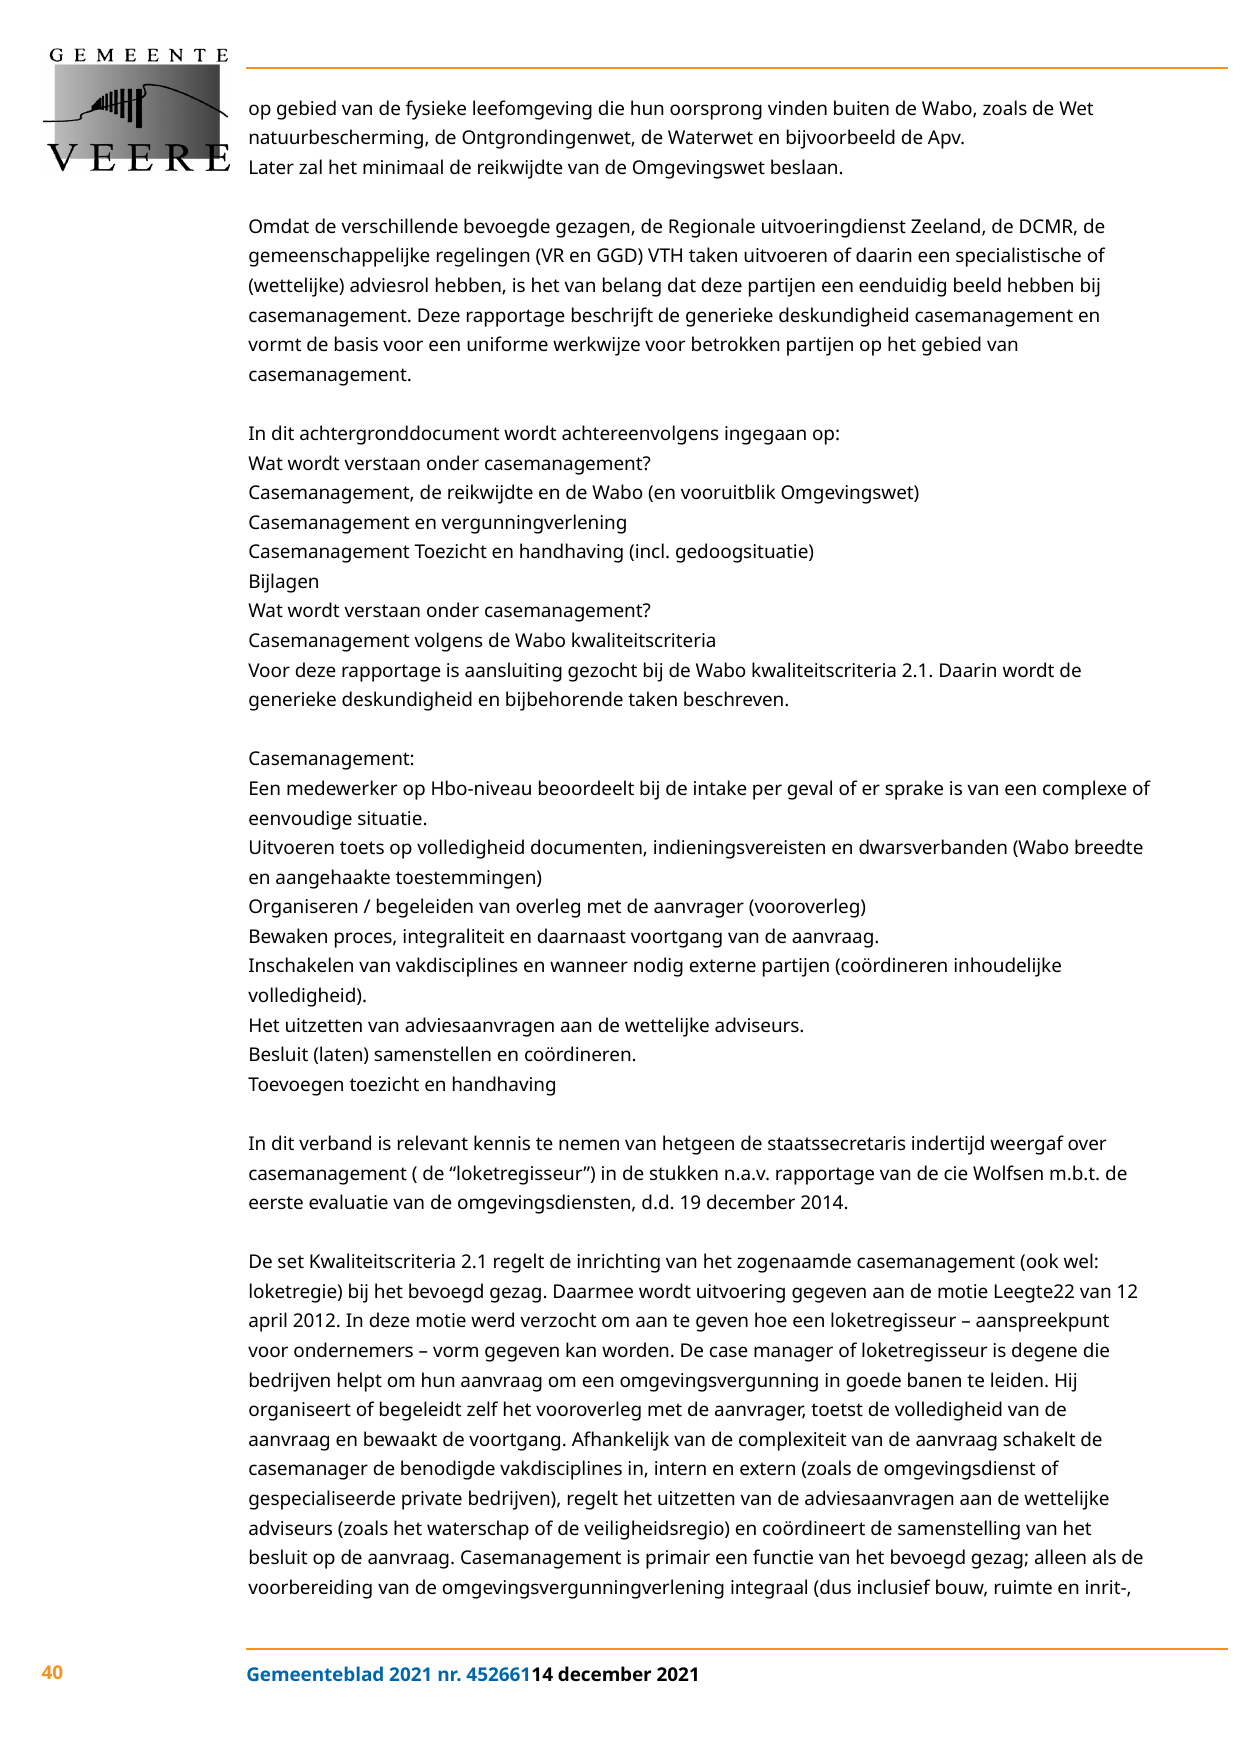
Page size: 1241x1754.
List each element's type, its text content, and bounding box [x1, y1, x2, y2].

text In dit verband is relevant kennis te nemen van hetgeen de staatssecretaris indertijd weergaf over casemanagement ( de “loketregisseur”) in de stukken n.a.v. rapportage van de cie Wolfsen m.b.t. de eerste evaluatie van de omgevingsdiensten, d.d. 19 december 2014. [248, 1130, 1152, 1215]
text Casemanagement Toezicht en handhaving (incl. gedoogsituatie) [248, 538, 1152, 564]
text op gebied van de fysieke leefomgeving die hun oorsprong vinden buiten de Wabo, zoals de Wet natuurbescherming, de Ontgrondingenwet, de Waterwet en bijvoorbeeld de Apv. [248, 95, 1152, 150]
text Organiseren / begeleiden van overleg met de aanvrager (vooroverleg) [248, 893, 1152, 919]
text Bewaken proces, integraliteit en daarnaast voortgang van de aanvraag. [248, 923, 1152, 949]
text Omdat de verschillende bevoegde gezagen, de Regionale uitvoeringdienst Zeeland, de DCMR, de gemeenschappelijke regelingen (VR en GGD) VTH taken uitvoeren of daarin een specialistische of (wettelijke) adviesrol hebben, is het van belang dat deze partijen een eenduidig beeld hebben bij casemanagement. Deze rapportage beschrijft de generieke deskundigheid casemanagement en vormt de basis voor een uniforme werkwijze voor betrokken partijen op het gebied van casemanagement. [248, 213, 1152, 387]
text In dit achtergronddocument wordt achtereenvolgens ingegaan op: [248, 420, 1152, 446]
text De set Kwaliteitscriteria 2.1 regelt de inrichting van het zogenaamde casemanagement (ook wel: loketregie) bij het bevoegd gezag. Daarmee wordt uitvoering gegeven aan de motie Leegte22 van 12 april 2012. In deze motie werd verzocht om aan te geven hoe een loketregisseur – aanspreekpunt voor ondernemers – vorm gegeven kan worden. De case manager of loketregisseur is degene die bedrijven helpt om hun aanvraag om een omgevingsvergunning in goede banen te leiden. Hij organiseert of begeleidt zelf het vooroverleg met de aanvrager, toetst de volledigheid van de aanvraag en bewaakt de voortgang. Afhankelijk van de complexiteit van de aanvraag schakelt de casemanager de benodigde vakdisciplines in, intern en extern (zoals de omgevingsdienst of gespecialiseerde private bedrijven), regelt het uitzetten van de adviesaanvragen aan de wettelijke adviseurs (zoals het waterschap of de veiligheidsregio) en coördineert de samenstelling van het besluit op de aanvraag. Casemanagement is primair een functie van het bevoegd gezag; alleen als de [248, 1248, 1152, 1570]
text Het uitzetten van adviesaanvragen aan de wettelijke adviseurs. [248, 1012, 1152, 1038]
text Inschakelen van vakdisciplines en wanneer nodig externe partijen (coördineren inhoudelijke volledigheid). [248, 953, 1152, 1008]
picture [41, 47, 231, 172]
text Casemanagement volgens de Wabo kwaliteitscriteria [248, 627, 1152, 653]
text Wat wordt verstaan onder casemanagement? [248, 598, 1152, 623]
text Casemanagement: [248, 746, 1152, 771]
text Besluit (laten) samenstellen en coördineren. [248, 1041, 1152, 1067]
text Wat wordt verstaan onder casemanagement? [248, 450, 1152, 476]
text voorbereiding van de omgevingsvergunningverlening integraal (dus inclusief bouw, ruimte en inrit-, [248, 1574, 1152, 1600]
text Toevoegen toezicht en handhaving [248, 1071, 1152, 1097]
text Een medewerker op Hbo-niveau beoordeelt bij de intake per geval of er sprake is van een complexe of eenvoudige situatie. [248, 775, 1152, 831]
text Casemanagement en vergunningverlening [248, 509, 1152, 535]
text Later zal het minimaal de reikwijdte van de Omgevingswet beslaan. [248, 154, 1152, 180]
text Uitvoeren toets op volledigheid documenten, indieningsvereisten en dwarsverbanden (Wabo breedte en aangehaakte toestemmingen) [248, 834, 1152, 890]
text Bijlagen [248, 568, 1152, 594]
text Voor deze rapportage is aansluiting gezocht bij de Wabo kwaliteitscriteria 2.1. Daarin wordt de generieke deskundigheid en bijbehorende taken beschreven. [248, 657, 1152, 712]
text Casemanagement, de reikwijdte en de Wabo (en vooruitblik Omgevingswet) [248, 479, 1152, 505]
